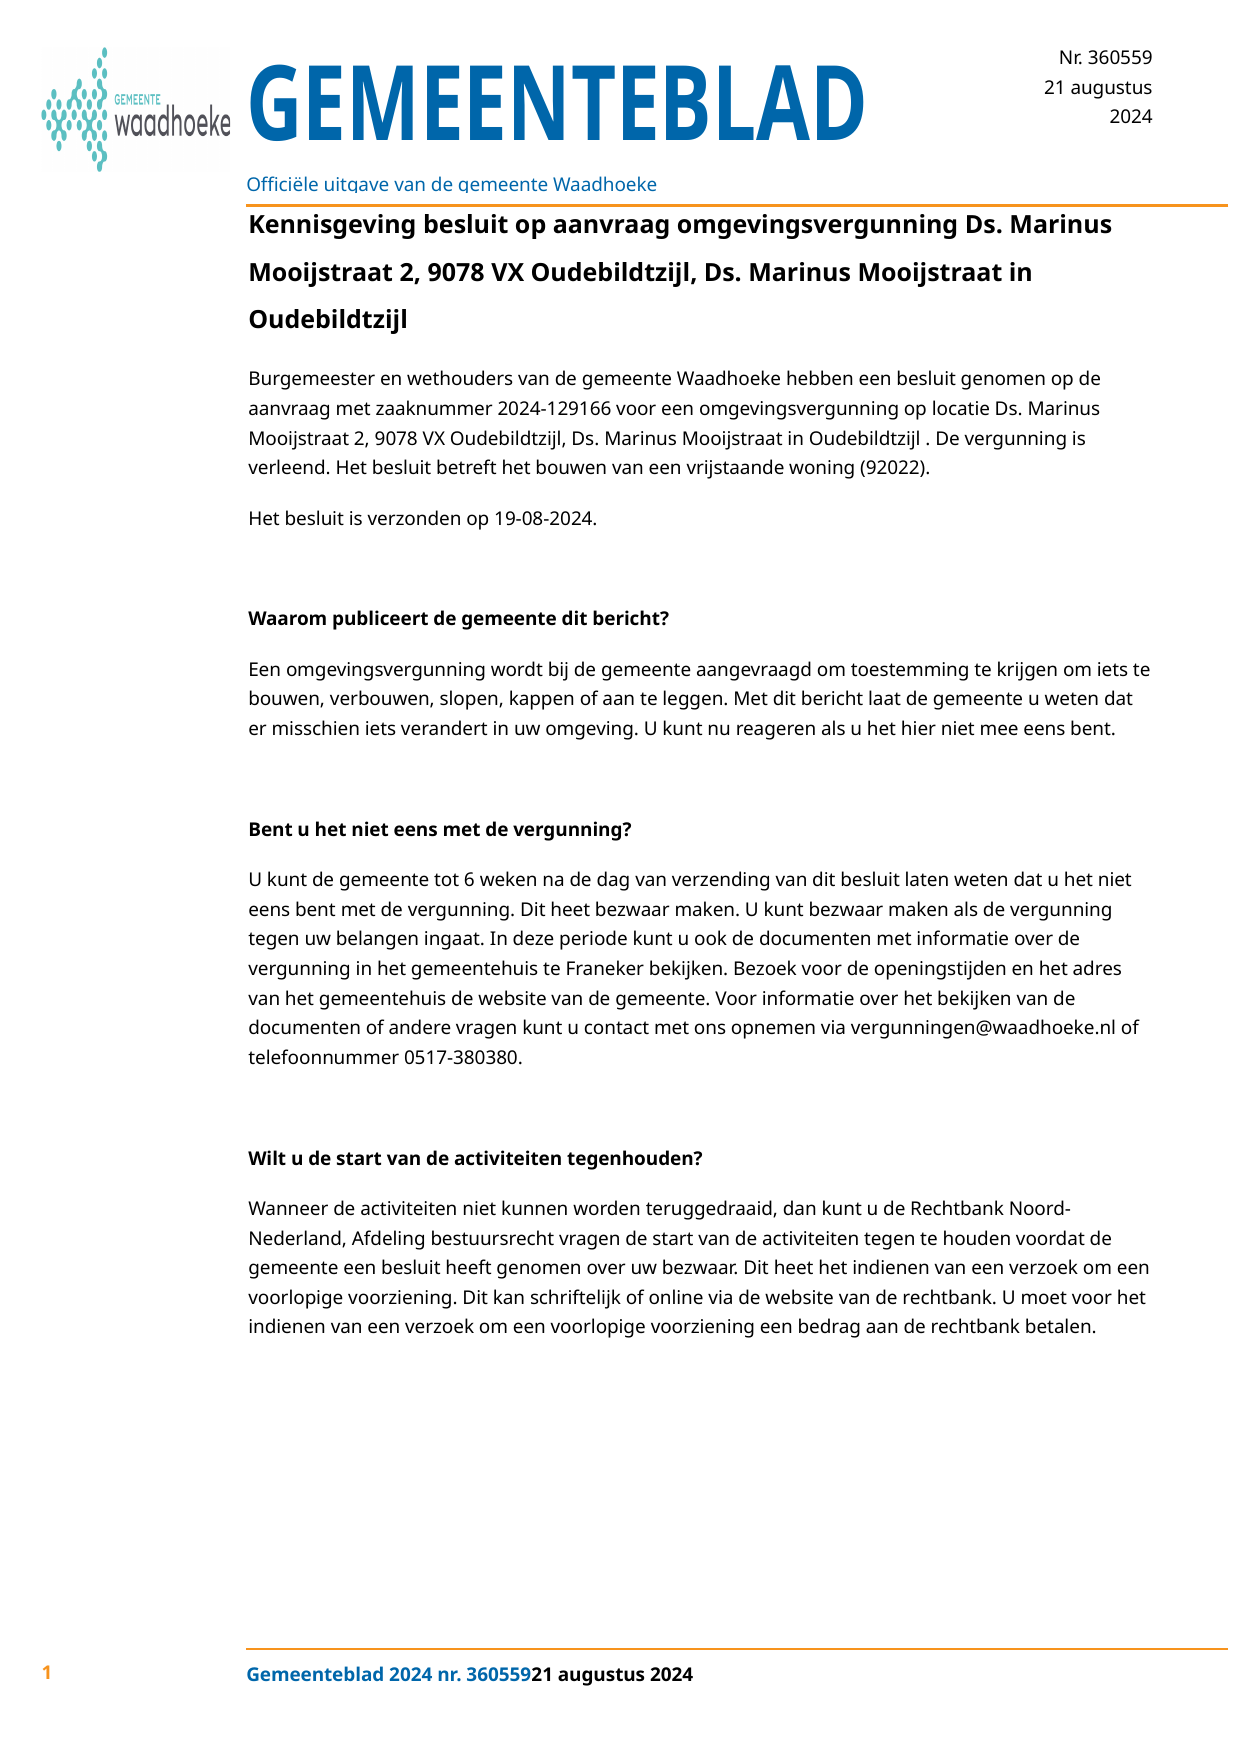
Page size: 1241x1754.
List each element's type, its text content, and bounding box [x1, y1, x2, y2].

text Een omgevingsvergunning wordt bij de gemeente aangevraagd om toestemming te krijgen om iets te bouwen, verbouwen, slopen, kappen of aan te leggen. Met dit bericht laat de gemeente u weten dat er misschien iets verandert in uw omgeving. U kunt nu reageren als u het hier niet mee eens bent. [248, 656, 1152, 741]
text Kennisgeving besluit op aanvraag omgevingsvergunning Ds. Marinus Mooijstraat 2, 9078 VX Oudebildtzijl, Ds. Marinus Mooijstraat in Oudebildtzijl [248, 207, 1152, 336]
text Bent u het niet eens met de vergunning? [248, 816, 1152, 842]
text U kunt de gemeente tot 6 weken na de dag van verzending van dit besluit laten weten dat u het niet eens bent met de vergunning. Dit heet bezwaar maken. U kunt bezwaar maken als de vergunning tegen uw belangen ingaat. In deze periode kunt u ook de documenten met informatie over de vergunning in het gemeentehuis te Franeker bekijken. Bezoek voor de openingstijden en het adres van het gemeentehuis de website van de gemeente. Voor informatie over het bekijken van de documenten of andere vragen kunt u contact met ons opnemen via vergunningen@waadhoeke.nl of telefoonnummer 0517-380380. [248, 866, 1152, 1069]
text Burgemeester en wethouders van de gemeente Waadhoeke hebben een besluit genomen op de aanvraag met zaaknummer 2024-129166 voor een omgevingsvergunning op locatie Ds. Marinus Mooijstraat 2, 9078 VX Oudebildtzijl, Ds. Marinus Mooijstraat in Oudebildtzijl . De vergunning is verleend. Het besluit betreft het bouwen van een vrijstaande woning (92022). [248, 366, 1152, 480]
text Het besluit is verzonden op 19-08-2024. [248, 505, 1152, 530]
text Wanneer de activiteiten niet kunnen worden teruggedraaid, dan kunt u de Rechtbank Noord-Nederland, Afdeling bestuursrecht vragen de start van de activiteiten tegen te houden voordat de gemeente een besluit heeft genomen over uw bezwaar. Dit heet het indienen van een verzoek om een voorlopige voorziening. Dit kan schriftelijk of online via de website van de rechtbank. U moet voor het indienen van een verzoek om een voorlopige voorziening een bedrag aan de rechtbank betalen. [248, 1195, 1152, 1339]
text Waarom publiceert de gemeente dit bericht? [248, 606, 1152, 631]
text Wilt u de start van de activiteiten tegenhouden? [248, 1145, 1152, 1170]
picture [41, 47, 231, 172]
